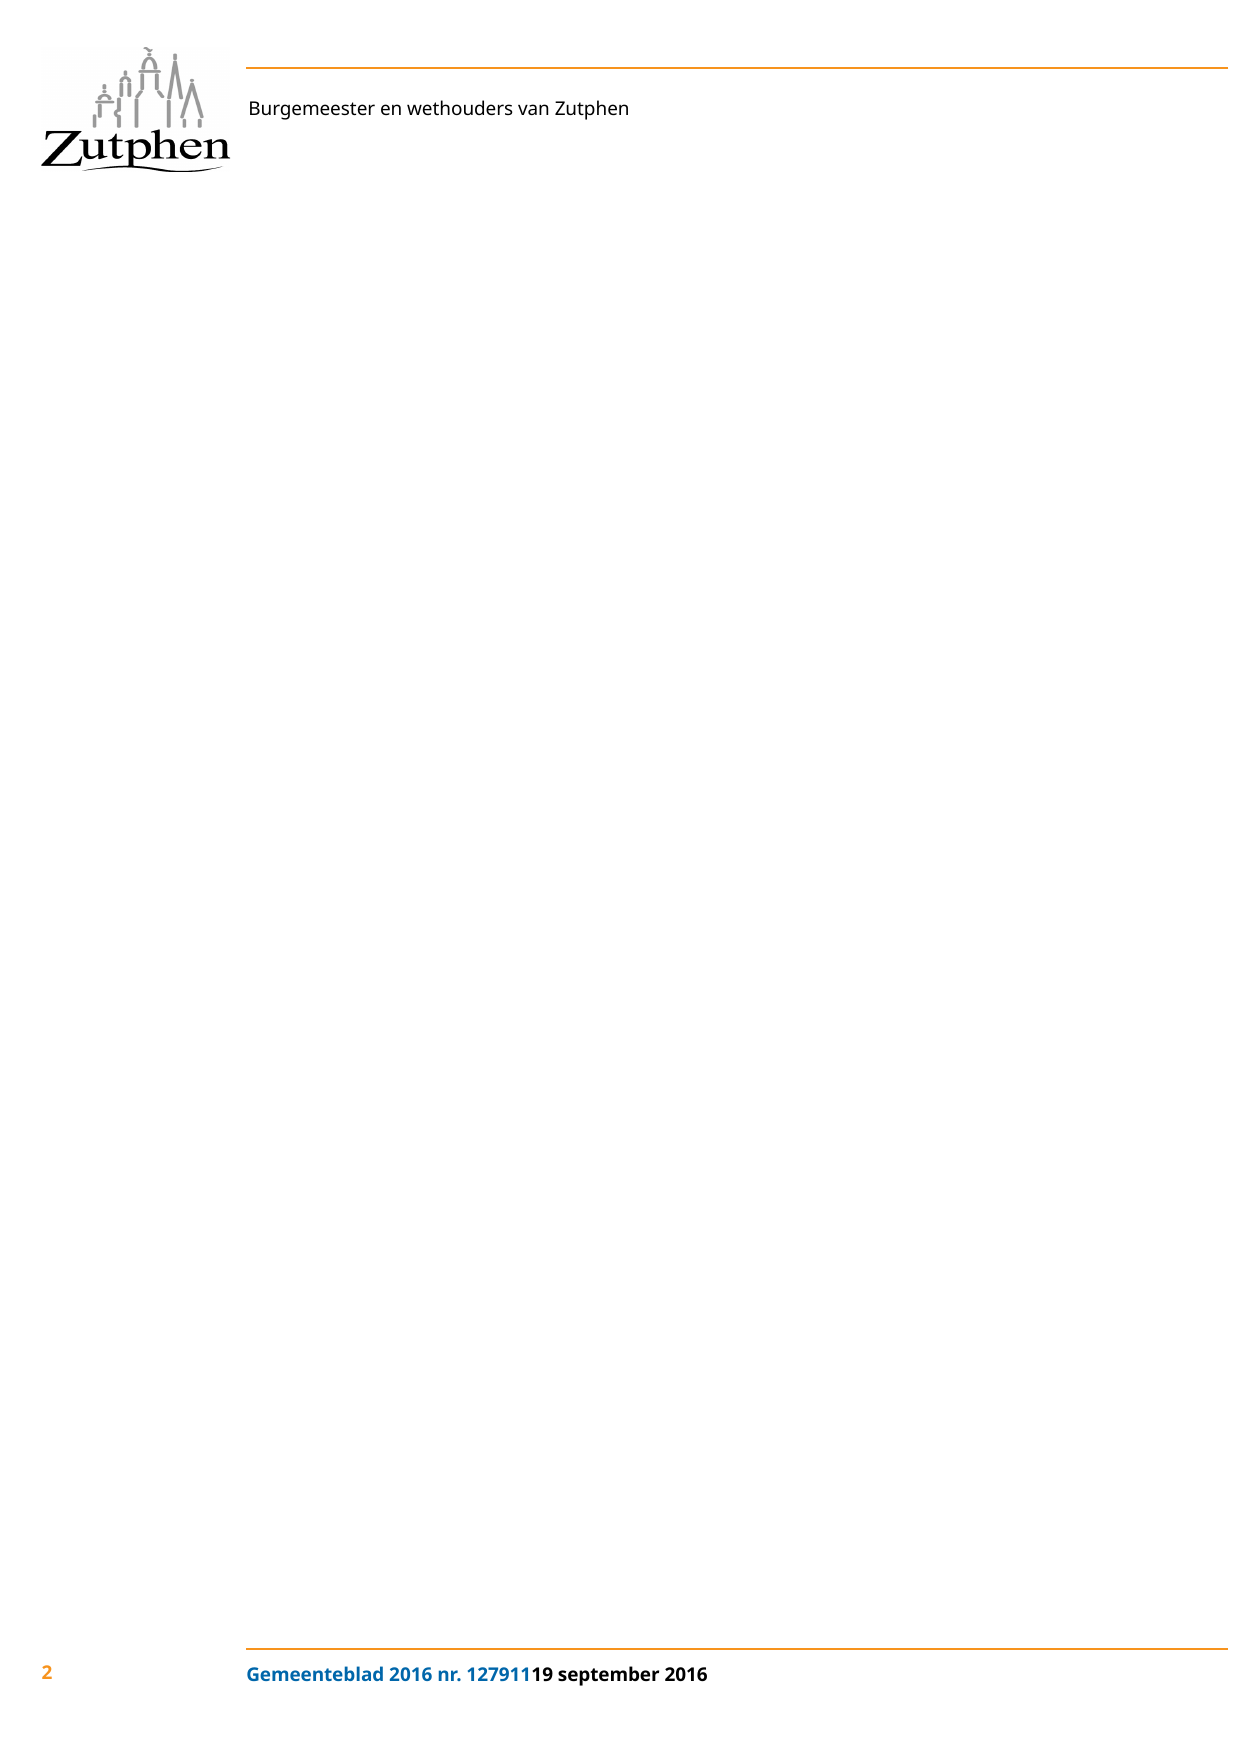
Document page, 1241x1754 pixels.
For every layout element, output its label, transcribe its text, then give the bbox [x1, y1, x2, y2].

picture [41, 47, 231, 172]
text Burgemeester en wethouders van Zutphen [248, 95, 1152, 121]
